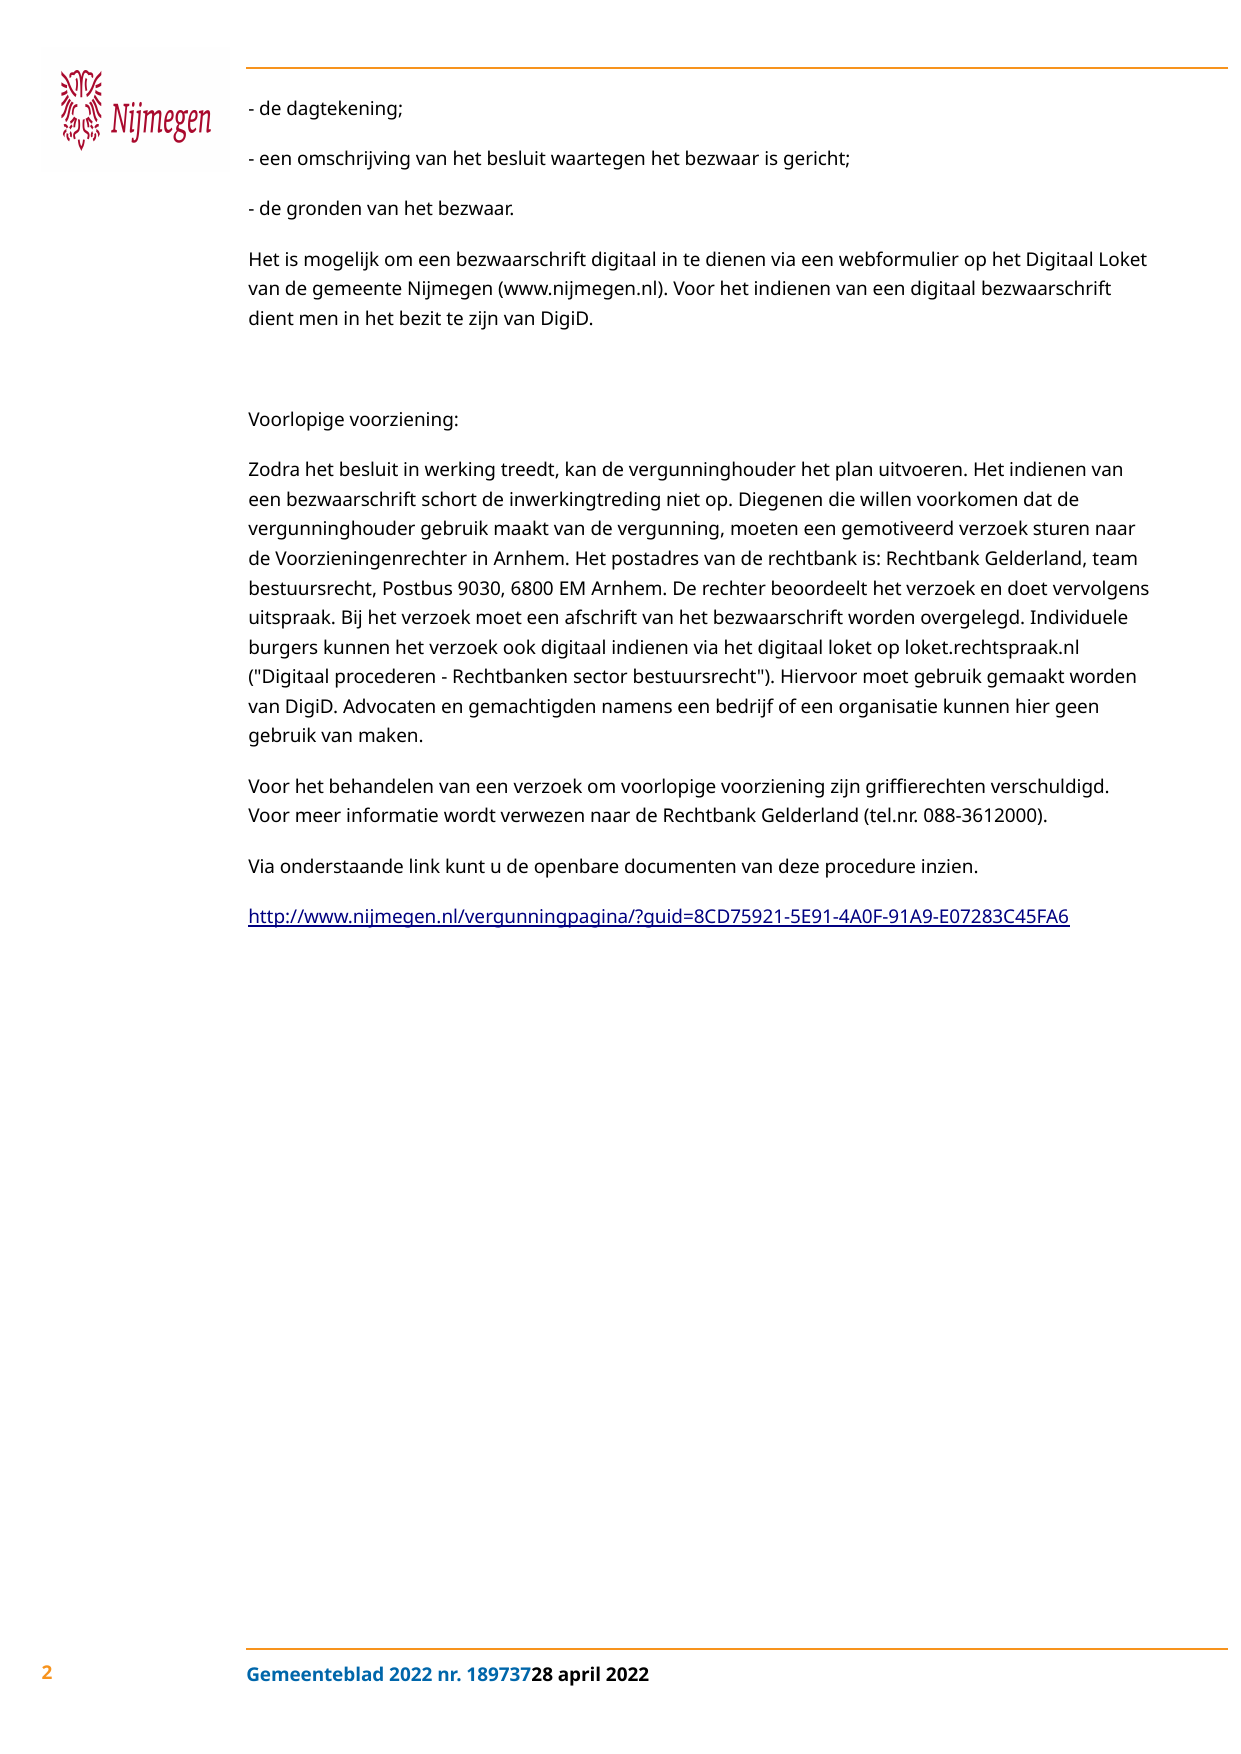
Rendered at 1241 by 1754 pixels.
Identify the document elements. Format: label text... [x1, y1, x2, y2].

text - de dagtekening; [248, 95, 1152, 121]
text - de gronden van het bezwaar. [248, 196, 1152, 221]
text - een omschrijving van het besluit waartegen het bezwaar is gericht; [248, 145, 1152, 171]
text Het is mogelijk om een bezwaarschrift digitaal in te dienen via een webformulier op het Digitaal Loket van de gemeente Nijmegen (www.nijmegen.nl). Voor het indienen van een digitaal bezwaarschrift dient men in het bezit te zijn van DigiD. [248, 246, 1152, 331]
text Via onderstaande link kunt u de openbare documenten van deze procedure inzien. [248, 853, 1152, 879]
text Zodra het besluit in werking treedt, kan de vergunninghouder het plan uitvoeren. Het indienen van een bezwaarschrift schort de inwerkingtreding niet op. Diegenen die willen voorkomen dat de vergunninghouder gebruik maakt van de vergunning, moeten een gemotiveerd verzoek sturen naar de Voorzieningenrechter in Arnhem. Het postadres van de rechtbank is: Rechtbank Gelderland, team bestuursrecht, Postbus 9030, 6800 EM Arnhem. De rechter beoordeelt het verzoek en doet vervolgens uitspraak. Bij het verzoek moet een afschrift van het bezwaarschrift worden overgelegd. Individuele burgers kunnen het verzoek ook digitaal indienen via het digitaal loket op loket.rechtspraak.nl ("Digitaal procederen - Rechtbanken sector bestuursrecht"). Hiervoor moet gebruik gemaakt worden van DigiD. Advocaten en gemachtigden namens een bedrijf of een organisatie kunnen hier geen gebruik van maken. [248, 456, 1152, 748]
text Voor het behandelen van een verzoek om voorlopige voorziening zijn griffierechten verschuldigd. Voor meer informatie wordt verwezen naar de Rechtbank Gelderland (tel.nr. 088-3612000). [248, 773, 1152, 828]
picture [41, 47, 231, 172]
text http://www.nijmegen.nl/vergunningpagina/?guid=8CD75921-5E91-4A0F-91A9-E07283C45FA6 [248, 903, 1152, 929]
text Voorlopige voorziening: [248, 406, 1152, 432]
